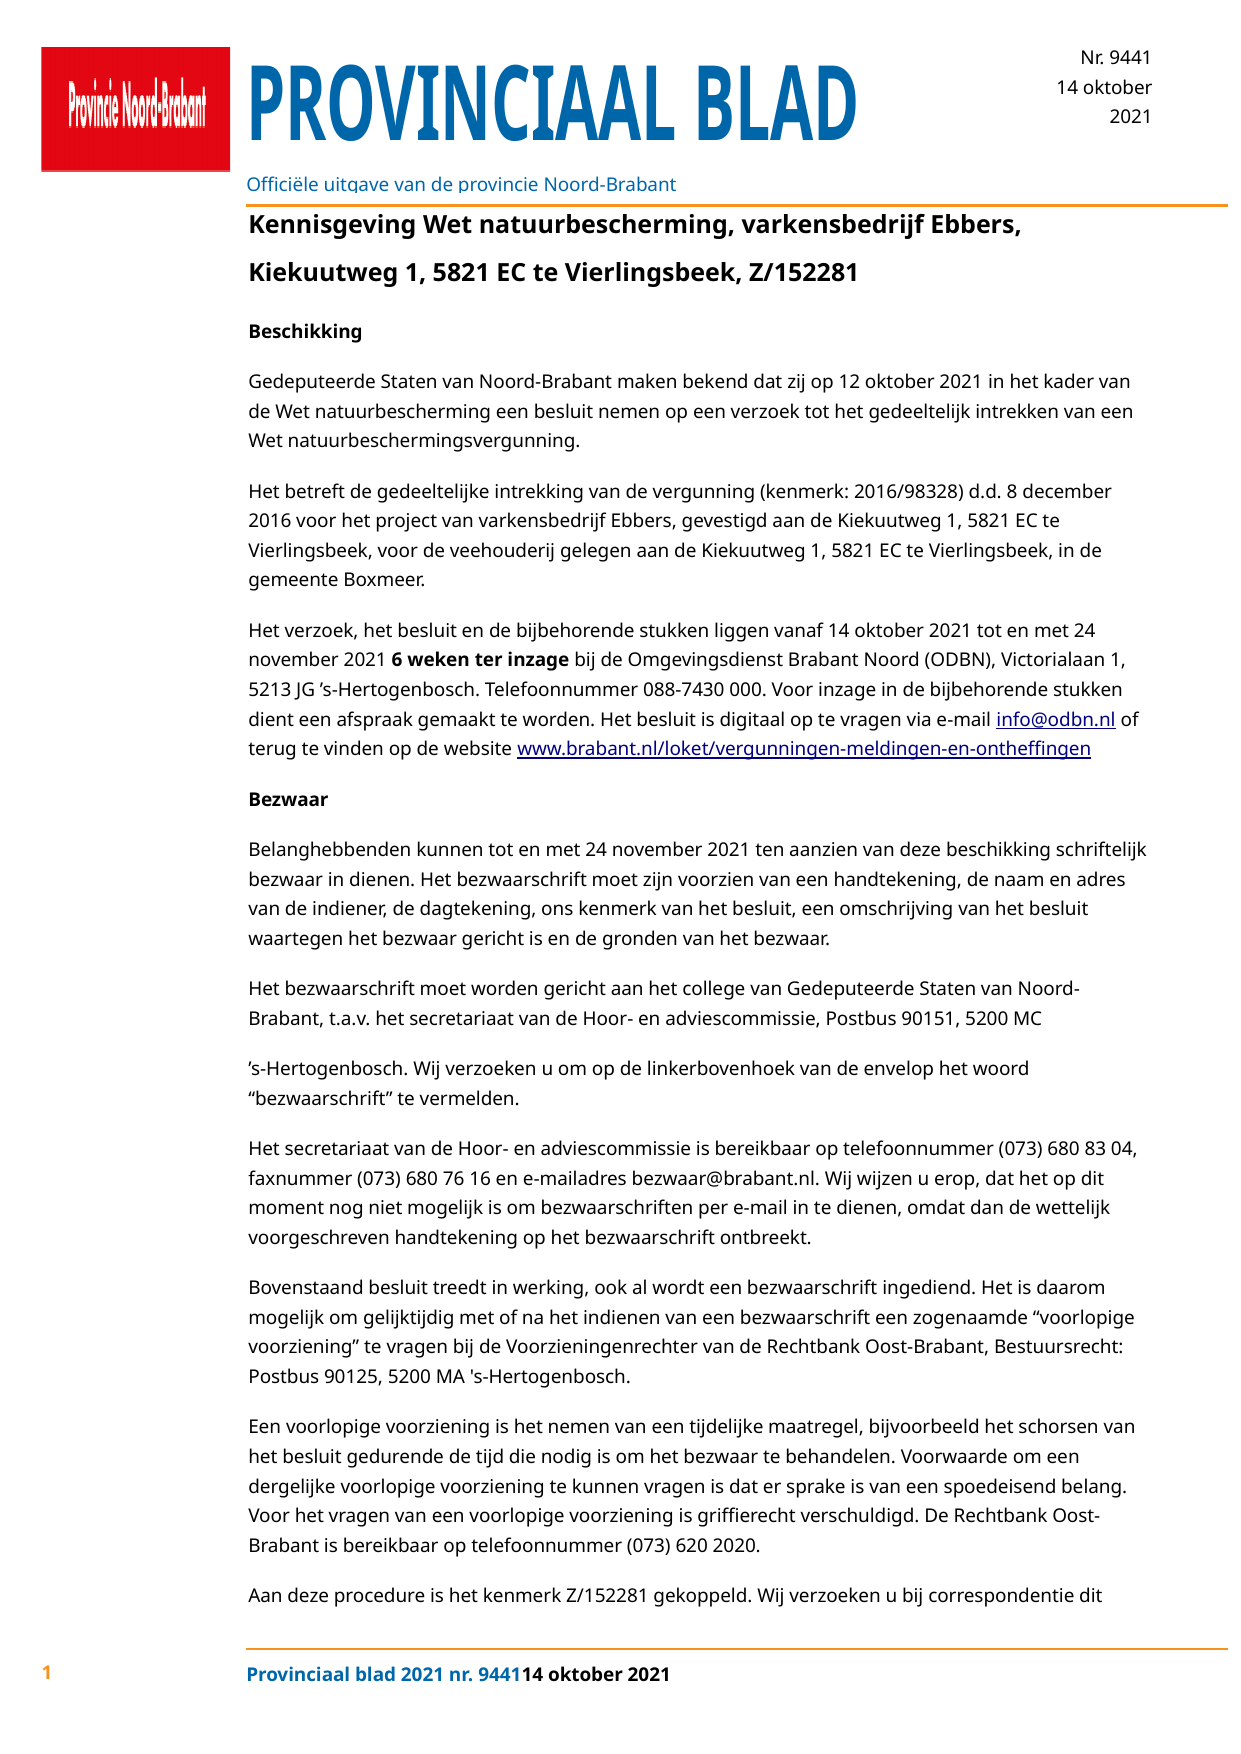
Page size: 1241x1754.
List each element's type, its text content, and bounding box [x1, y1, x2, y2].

text Bezwaar [248, 786, 1152, 812]
text Het secretariaat van de Hoor- en adviescommissie is bereikbaar op telefoonnummer (073) 680 83 04, faxnummer (073) 680 76 16 en e-mailadres bezwaar@brabant.nl. Wij wijzen u erop, dat het op dit moment nog niet mogelijk is om bezwaarschriften per e-mail in te dienen, omdat dan de wettelijk voorgeschreven handtekening op het bezwaarschrift ontbreekt. [248, 1135, 1152, 1250]
text Aan deze procedure is het kenmerk Z/152281 gekoppeld. Wij verzoeken u bij correspondentie dit [248, 1582, 1152, 1608]
text Het betreft de gedeeltelijke intrekking van de vergunning (kenmerk: 2016/98328) d.d. 8 december 2016 voor het project van varkensbedrijf Ebbers, gevestigd aan de Kiekuutweg 1, 5821 EC te Vierlingsbeek, voor de veehouderij gelegen aan de Kiekuutweg 1, 5821 EC te Vierlingsbeek, in de gemeente Boxmeer. [248, 478, 1152, 592]
text Gedeputeerde Staten van Noord-Brabant maken bekend dat zij op 12 oktober 2021 in het kader van de Wet natuurbescherming een besluit nemen op een verzoek tot het gedeeltelijk intrekken van een Wet natuurbeschermingsvergunning. [248, 368, 1152, 453]
text Bovenstaand besluit treedt in werking, ook al wordt een bezwaarschrift ingediend. Het is daarom mogelijk om gelijktijdig met of na het indienen van een bezwaarschrift een zogenaamde “voorlopige voorziening” te vragen bij de Voorzieningenrechter van de Rechtbank Oost-Brabant, Bestuursrecht: Postbus 90125, 5200 MA 's-Hertogenbosch. [248, 1274, 1152, 1389]
text Belanghebbenden kunnen tot en met 24 november 2021 ten aanzien van deze beschikking schriftelijk bezwaar in dienen. Het bezwaarschrift moet zijn voorzien van een handtekening, de naam en adres van de indiener, de dagtekening, ons kenmerk van het besluit, een omschrijving van het besluit waartegen het bezwaar gericht is en de gronden van het bezwaar. [248, 836, 1152, 951]
text Een voorlopige voorziening is het nemen van een tijdelijke maatregel, bijvoorbeeld het schorsen van het besluit gedurende de tijd die nodig is om het bezwaar te behandelen. Voorwaarde om een dergelijke voorlopige voorziening te kunnen vragen is dat er sprake is van een spoedeisend belang. Voor het vragen van een voorlopige voorziening is griffierecht verschuldigd. De Rechtbank Oost-Brabant is bereikbaar op telefoonnummer (073) 620 2020. [248, 1414, 1152, 1558]
text Het verzoek, het besluit en de bijbehorende stukken liggen vanaf 14 oktober 2021 tot en met 24 november 2021 6 weken ter inzage bij de Omgevingsdienst Brabant Noord (ODBN), Victorialaan 1, 5213 JG ’s-Hertogenbosch. Telefoonnummer 088-7430 000. Voor inzage in de bijbehorende stukken dient een afspraak gemaakt te worden. Het besluit is digitaal op te vragen via e-mail info@odbn.nl of terug te vinden op de website www.brabant.nl/loket/vergunningen-meldingen-en-ontheffingen [248, 617, 1152, 761]
text Kennisgeving Wet natuurbescherming, varkensbedrijf Ebbers, Kiekuutweg 1, 5821 EC te Vierlingsbeek, Z/152281 [248, 207, 1152, 288]
text Beschikking [248, 318, 1152, 344]
text ’s-Hertogenbosch. Wij verzoeken u om op de linkerbovenhoek van de envelop het woord “bezwaarschrift” te vermelden. [248, 1055, 1152, 1111]
text Het bezwaarschrift moet worden gericht aan het college van Gedeputeerde Staten van Noord-Brabant, t.a.v. het secretariaat van de Hoor- en adviescommissie, Postbus 90151, 5200 MC [248, 975, 1152, 1031]
picture [41, 47, 231, 172]
